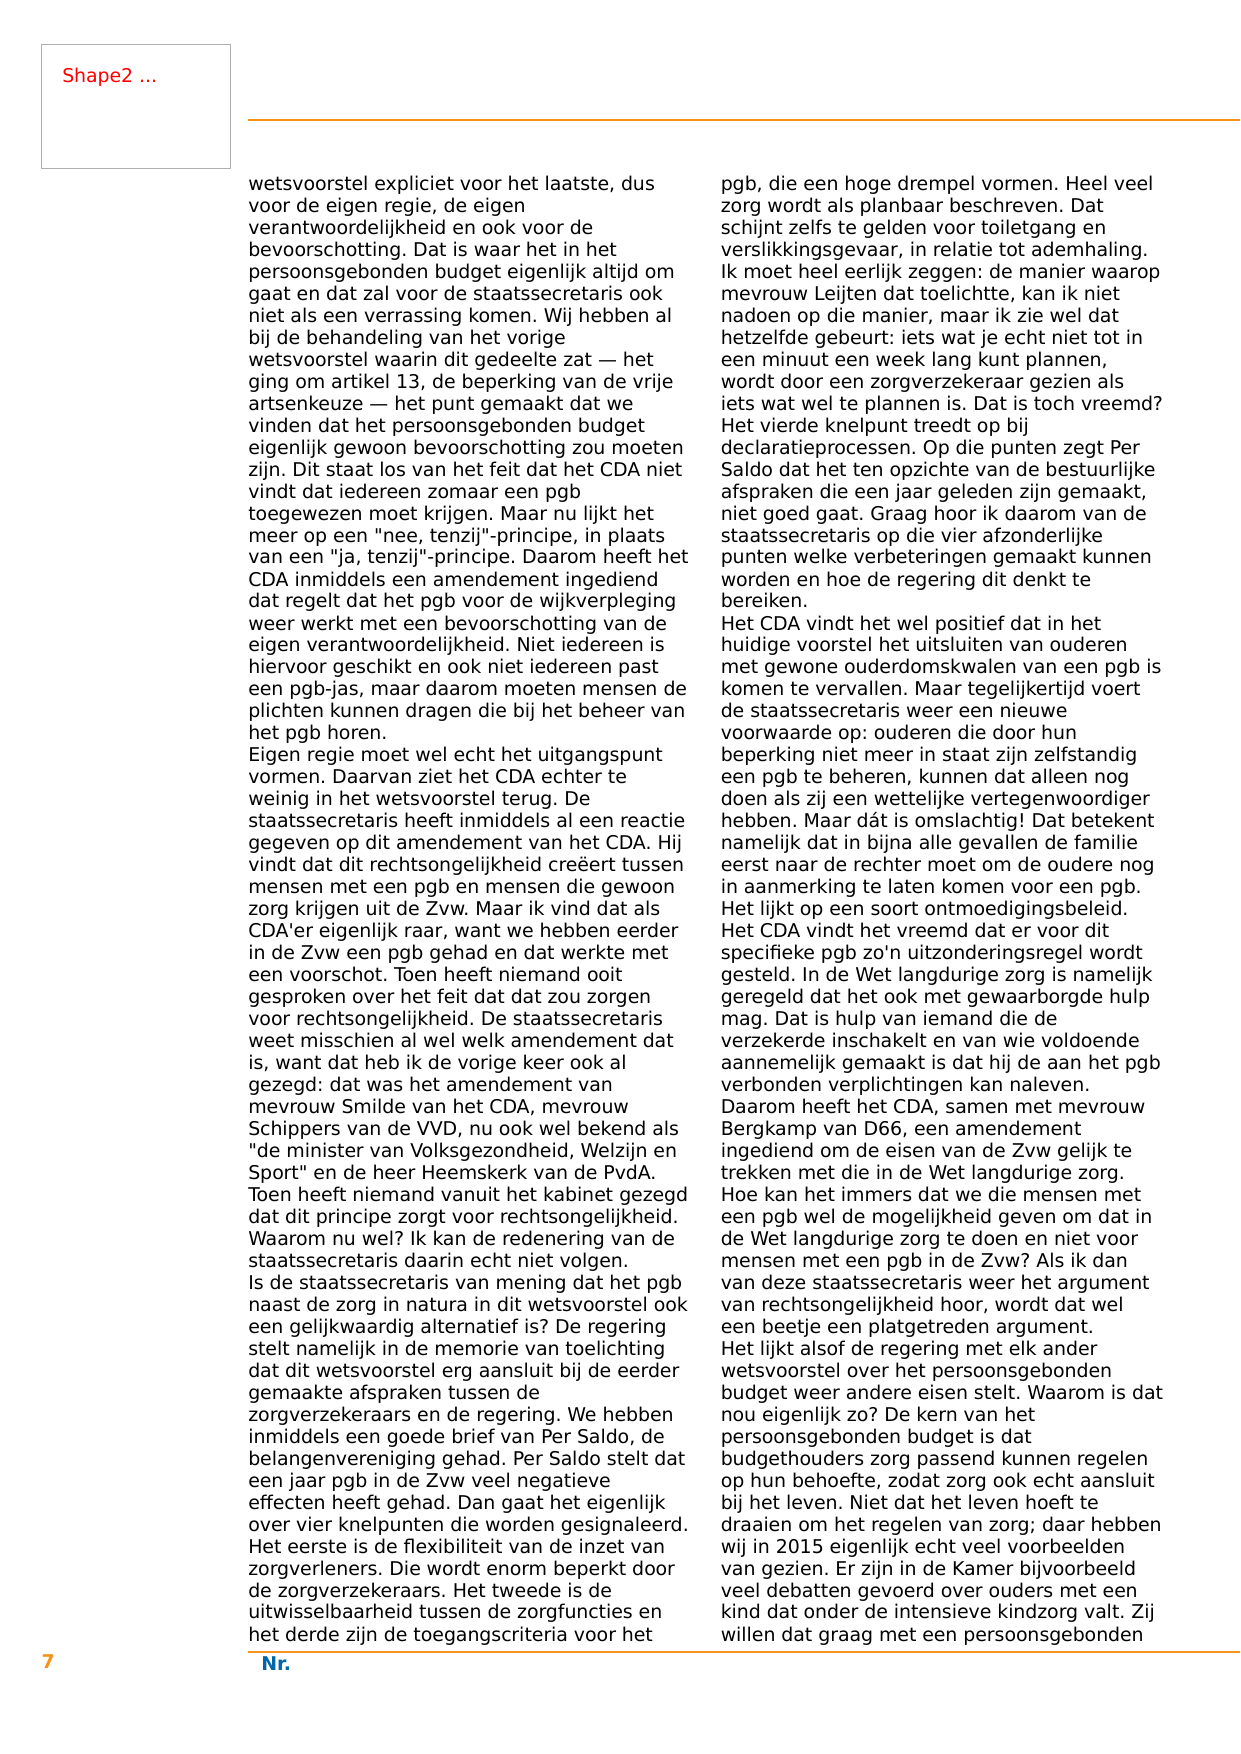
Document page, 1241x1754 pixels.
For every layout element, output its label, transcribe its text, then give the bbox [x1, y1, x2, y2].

text pgb, die een hoge drempel vormen. Heel veel zorg wordt als planbaar beschreven. Dat schijnt zelfs te gelden voor toiletgang en verslikkingsgevaar, in relatie tot ademhaling. Ik moet heel eerlijk zeggen: de manier waarop mevrouw Leijten dat toelichtte, kan ik niet nadoen op die manier, maar ik zie wel dat hetzelfde gebeurt: iets wat je echt niet tot in een minuut een week lang kunt plannen, wordt door een zorgverzekeraar gezien als iets wat wel te plannen is. Dat is toch vreemd? Het vierde knelpunt treedt op bij declaratieprocessen. Op die punten zegt Per Saldo dat het ten opzichte van de bestuurlijke afspraken die een jaar geleden zijn gemaakt, niet goed gaat. Graag hoor ik daarom van de staatssecretaris op die vier afzonderlijke punten welke verbeteringen gemaakt kunnen worden en hoe de regering dit denkt te bereiken. [721, 173, 1163, 612]
text Is de staatssecretaris van mening dat het pgb naast de zorg in natura in dit wetsvoorstel ook een gelijkwaardig alternatief is? De regering stelt namelijk in de memorie van toelichting dat dit wetsvoorstel erg aansluit bij de eerder gemaakte afspraken tussen de zorgverzekeraars en de regering. We hebben inmiddels een goede brief van Per Saldo, de belangenvereniging gehad. Per Saldo stelt dat een jaar pgb in de Zvw veel negatieve effecten heeft gehad. Dan gaat het eigenlijk over vier knelpunten die worden gesignaleerd. Het eerste is de flexibiliteit van de inzet van zorgverleners. Die wordt enorm beperkt door de zorgverzekeraars. Het tweede is de uitwisselbaarheid tussen de zorgfuncties en het derde zijn de toegangscriteria voor het [248, 1272, 691, 1645]
text wetsvoorstel expliciet voor het laatste, dus voor de eigen regie, de eigen verantwoordelijkheid en ook voor de bevoorschotting. Dat is waar het in het persoonsgebonden budget eigenlijk altijd om gaat en dat zal voor de staatssecretaris ook niet als een verrassing komen. Wij hebben al bij de behandeling van het vorige wetsvoorstel waarin dit gedeelte zat — het ging om artikel 13, de beperking van de vrije artsenkeuze — het punt gemaakt dat we vinden dat het persoonsgebonden budget eigenlijk gewoon bevoorschotting zou moeten zijn. Dit staat los van het feit dat het CDA niet vindt dat iedereen zomaar een pgb toegewezen moet krijgen. Maar nu lijkt het meer op een "nee, tenzij"-principe, in plaats van een "ja, tenzij"-principe. Daarom heeft het CDA inmiddels een amendement ingediend dat regelt dat het pgb voor de wijkverpleging weer werkt met een bevoorschotting van de eigen verantwoordelijkheid. Niet iedereen is hiervoor geschikt en ook niet iedereen past een pgb-jas, maar daarom moeten mensen de plichten kunnen dragen die bij het beheer van het pgb horen. [248, 173, 691, 744]
text Het CDA vindt het wel positief dat in het huidige voorstel het uitsluiten van ouderen met gewone ouderdomskwalen van een pgb is komen te vervallen. Maar tegelijkertijd voert de staatssecretaris weer een nieuwe voorwaarde op: ouderen die door hun beperking niet meer in staat zijn zelfstandig een pgb te beheren, kunnen dat alleen nog doen als zij een wettelijke vertegenwoordiger hebben. Maar dát is omslachtig! Dat betekent namelijk dat in bijna alle gevallen de familie eerst naar de rechter moet om de oudere nog in aanmerking te laten komen voor een pgb. Het lijkt op een soort ontmoedigingsbeleid. Het CDA vindt het vreemd dat er voor dit specifieke pgb zo'n uitzonderingsregel wordt gesteld. In de Wet langdurige zorg is namelijk geregeld dat het ook met gewaarborgde hulp mag. Dat is hulp van iemand die de verzekerde inschakelt en van wie voldoende aannemelijk gemaakt is dat hij de aan het pgb verbonden verplichtingen kan naleven. Daarom heeft het CDA, samen met mevrouw Bergkamp van D66, een amendement ingediend om de eisen van de Zvw gelijk te trekken met die in de Wet langdurige zorg. Hoe kan het immers dat we die mensen met een pgb wel de mogelijkheid geven om dat in de Wet langdurige zorg te doen en niet voor mensen met een pgb in de Zvw? Als ik dan van deze staatssecretaris weer het argument van rechtsongelijkheid hoor, wordt dat wel een beetje een platgetreden argument. [721, 612, 1163, 1338]
text Het lijkt alsof de regering met elk ander wetsvoorstel over het persoonsgebonden budget weer andere eisen stelt. Waarom is dat nou eigenlijk zo? De kern van het persoonsgebonden budget is dat budgethouders zorg passend kunnen regelen op hun behoefte, zodat zorg ook echt aansluit bij het leven. Niet dat het leven hoeft te draaien om het regelen van zorg; daar hebben wij in 2015 eigenlijk echt veel voorbeelden van gezien. Er zijn in de Kamer bijvoorbeeld veel debatten gevoerd over ouders met een kind dat onder de intensieve kindzorg valt. Zij willen dat graag met een persoonsgebonden [721, 1338, 1163, 1645]
text Eigen regie moet wel echt het uitgangspunt vormen. Daarvan ziet het CDA echter te weinig in het wetsvoorstel terug. De staatssecretaris heeft inmiddels al een reactie gegeven op dit amendement van het CDA. Hij vindt dat dit rechtsongelijkheid creëert tussen mensen met een pgb en mensen die gewoon zorg krijgen uit de Zvw. Maar ik vind dat als CDA'er eigenlijk raar, want we hebben eerder in de Zvw een pgb gehad en dat werkte met een voorschot. Toen heeft niemand ooit gesproken over het feit dat dat zou zorgen voor rechtsongelijkheid. De staatssecretaris weet misschien al wel welk amendement dat is, want dat heb ik de vorige keer ook al gezegd: dat was het amendement van mevrouw Smilde van het CDA, mevrouw Schippers van de VVD, nu ook wel bekend als "de minister van Volksgezondheid, Welzijn en Sport" en de heer Heemskerk van de PvdA. Toen heeft niemand vanuit het kabinet gezegd dat dit principe zorgt voor rechtsongelijkheid. Waarom nu wel? Ik kan de redenering van de staatssecretaris daarin echt niet volgen. [248, 744, 691, 1272]
